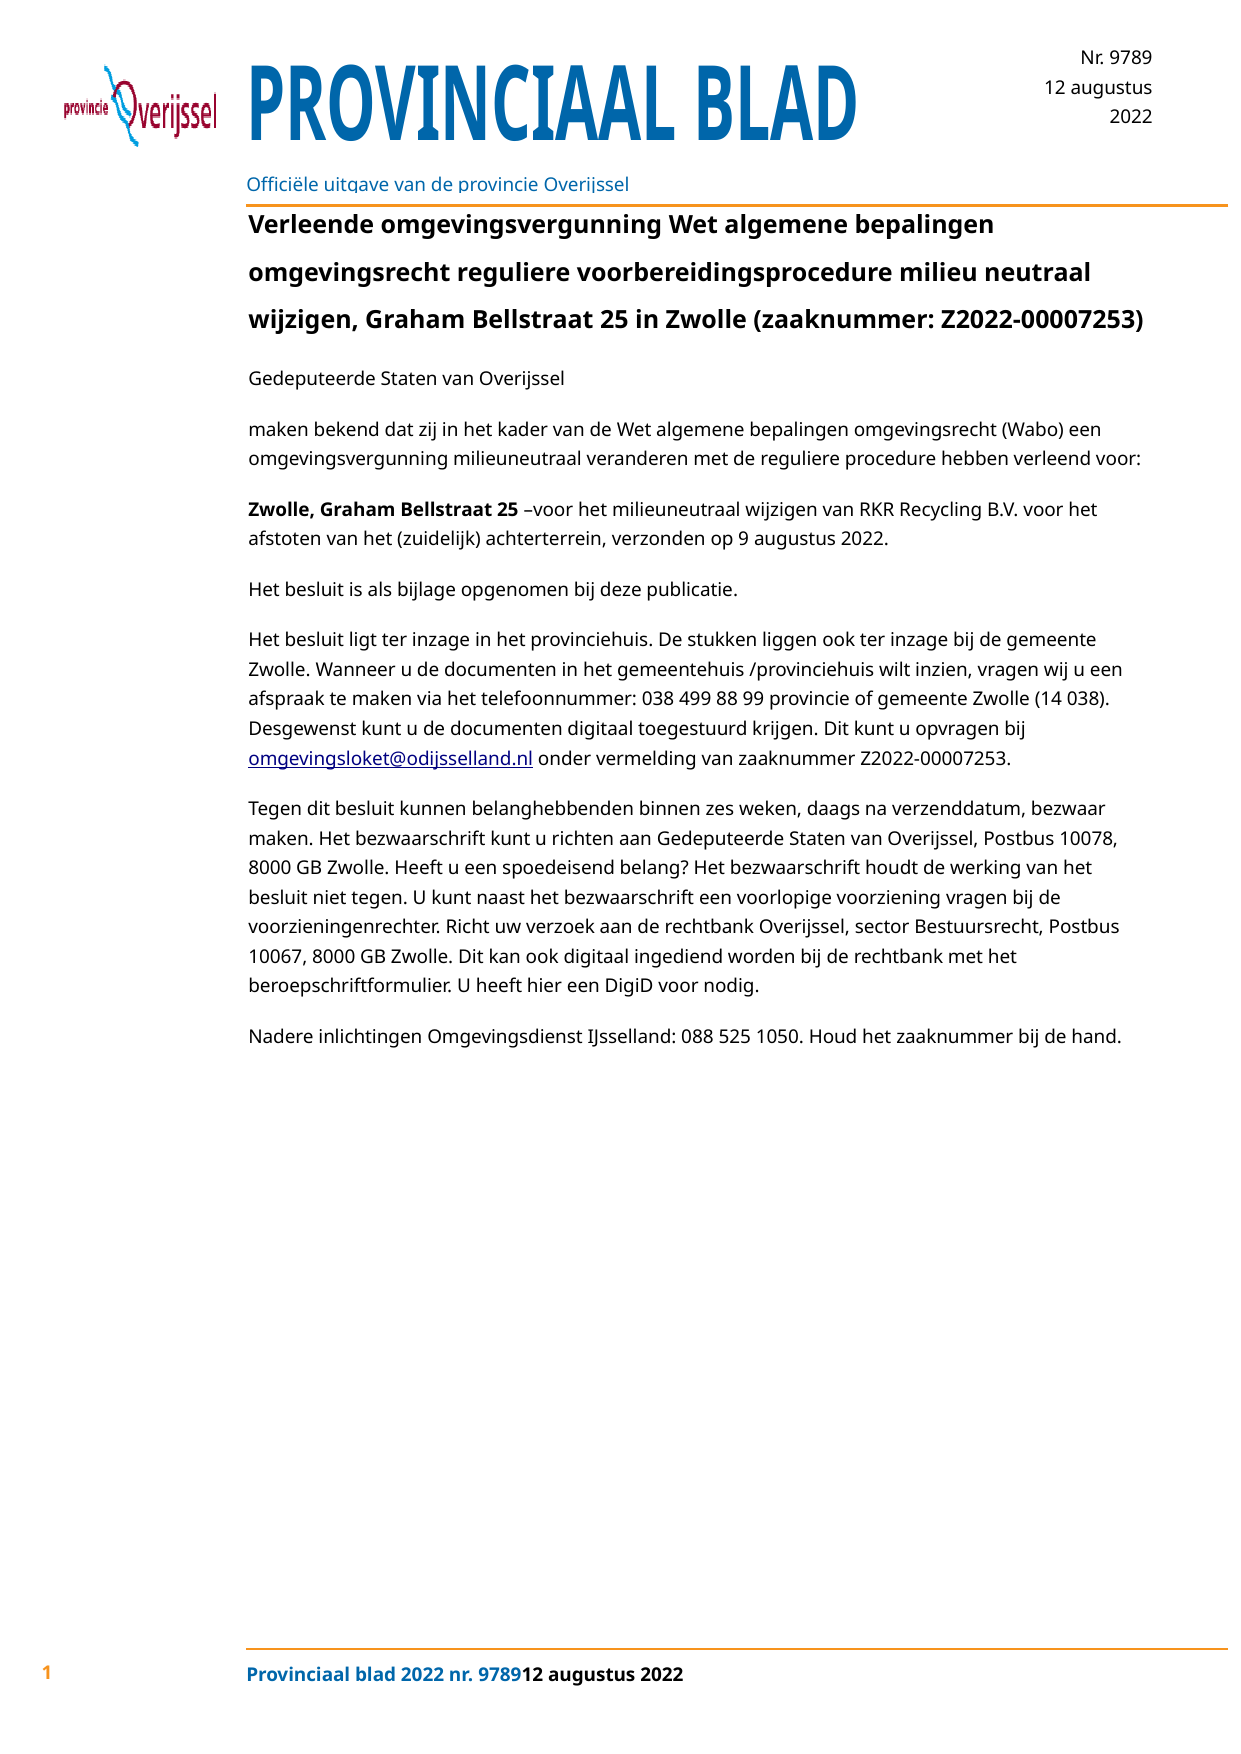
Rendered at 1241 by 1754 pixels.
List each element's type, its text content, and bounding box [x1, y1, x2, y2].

text Het besluit ligt ter inzage in het provinciehuis. De stukken liggen ook ter inzage bij de gemeente Zwolle. Wanneer u de documenten in het gemeentehuis /provinciehuis wilt inzien, vragen wij u een afspraak te maken via het telefoonnummer: 038 499 88 99 provincie of gemeente Zwolle (14 038). Desgewenst kunt u de documenten digitaal toegestuurd krijgen. Dit kunt u opvragen bij omgevingsloket@odijsselland.nl onder vermelding van zaaknummer Z2022-00007253. [248, 626, 1152, 770]
text Verleende omgevingsvergunning Wet algemene bepalingen omgevingsrecht reguliere voorbereidingsprocedure milieu neutraal wijzigen, Graham Bellstraat 25 in Zwolle (zaaknummer: Z2022-00007253) [248, 207, 1152, 336]
text maken bekend dat zij in het kader van de Wet algemene bepalingen omgevingsrecht (Wabo) een omgevingsvergunning milieuneutraal veranderen met de reguliere procedure hebben verleend voor: [248, 416, 1152, 471]
text Tegen dit besluit kunnen belanghebbenden binnen zes weken, daags na verzenddatum, bezwaar maken. Het bezwaarschrift kunt u richten aan Gedeputeerde Staten van Overijssel, Postbus 10078, 8000 GB Zwolle. Heeft u een spoedeisend belang? Het bezwaarschrift houdt de werking van het besluit niet tegen. U kunt naast het bezwaarschrift een voorlopige voorziening vragen bij de voorzieningenrechter. Richt uw verzoek aan de rechtbank Overijssel, sector Bestuursrecht, Postbus 10067, 8000 GB Zwolle. Dit kan ook digitaal ingediend worden bij de rechtbank met het beroepschriftformulier. U heeft hier een DigiD voor nodig. [248, 795, 1152, 998]
text Zwolle, Graham Bellstraat 25 –voor het milieuneutraal wijzigen van RKR Recycling B.V. voor het afstoten van het (zuidelijk) achterterrein, verzonden op 9 augustus 2022. [248, 496, 1152, 551]
text Het besluit is als bijlage opgenomen bij deze publicatie. [248, 576, 1152, 602]
text Nadere inlichtingen Omgevingsdienst IJsselland: 088 525 1050. Houd het zaaknummer bij de hand. [248, 1023, 1152, 1049]
text Gedeputeerde Staten van Overijssel [248, 366, 1152, 391]
picture [41, 47, 231, 172]
